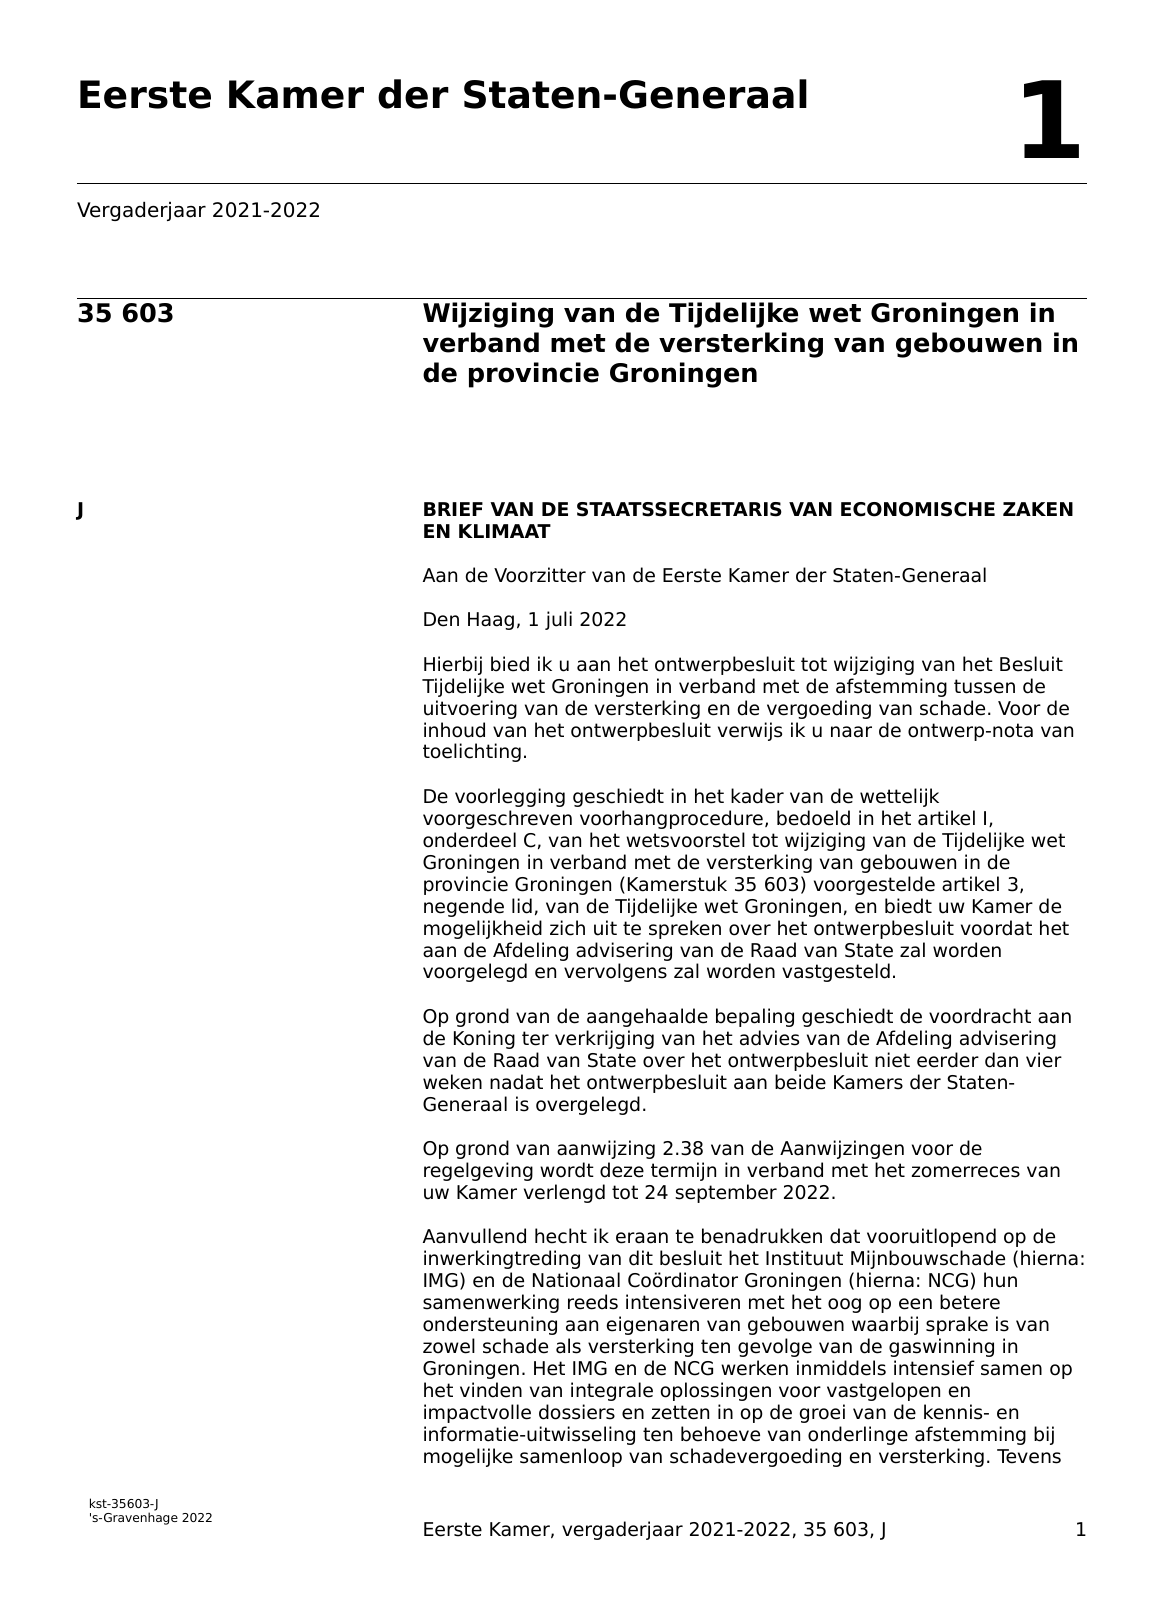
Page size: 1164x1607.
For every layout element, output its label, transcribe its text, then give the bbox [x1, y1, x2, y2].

text Den Haag, 1 juli 2022 [422, 609, 1087, 631]
text Hierbij bied ik u aan het ontwerpbesluit tot wijziging van het Besluit Tijdelijke wet Groningen in verband met de afstemming tussen de uitvoering van de versterking en de vergoeding van schade. Voor de inhoud van het ontwerpbesluit verwijs ik u naar de ontwerp-nota van toelichting. [422, 653, 1087, 763]
text Aanvullend hecht ik eraan te benadrukken dat vooruitlopend op de inwerkingtreding van dit besluit het Instituut Mijnbouwschade (hierna: IMG) en de Nationaal Coördinator Groningen (hierna: NCG) hun samenwerking reeds intensiveren met het oog op een betere ondersteuning aan eigenaren van gebouwen waarbij sprake is van zowel schade als versterking ten gevolge van de gaswinning in Groningen. Het IMG en de NCG werken inmiddels intensief samen op het vinden van integrale oplossingen voor vastgelopen en impactvolle dossiers en zetten in op de groei van de kennis- en informatie-uitwisseling ten behoeve van onderlinge afstemming bij mogelijke samenloop van schadevergoeding en versterking. Tevens [422, 1226, 1087, 1468]
subtitle J BRIEF VAN DE STAATSSECRETARIS VAN ECONOMISCHE ZAKEN EN KLIMAAT [77, 499, 1087, 543]
table_header 1 [886, 59, 1087, 183]
text kst-35603-J [88, 1497, 323, 1511]
text Op grond van de aangehaalde bepaling geschiedt de voordracht aan de Koning ter verkrijging van het advies van de Afdeling advisering van de Raad van State over het ontwerpbesluit niet eerder dan vier weken nadat het ontwerpbesluit aan beide Kamers der Staten-Generaal is overgelegd. [422, 1006, 1087, 1116]
text 's-Gravenhage 2022 [88, 1511, 323, 1525]
table_header Eerste Kamer der Staten-Generaal [77, 59, 886, 183]
text Op grond van aanwijzing 2.38 van de Aanwijzingen voor de regelgeving wordt deze termijn in verband met het zomerreces van uw Kamer verlengd tot 24 september 2022. [422, 1138, 1087, 1204]
table_cell Vergaderjaar 2021-2022 [77, 184, 1087, 298]
subtitle 35 603 Wijziging van de Tijdelijke wet Groningen in verband met de versterking van gebouwen in de provincie Groningen [77, 299, 1087, 388]
text Aan de Voorzitter van de Eerste Kamer der Staten-Generaal [422, 565, 1087, 587]
text De voorlegging geschiedt in het kader van de wettelijk voorgeschreven voorhangprocedure, bedoeld in het artikel I, onderdeel C, van het wetsvoorstel tot wijziging van de Tijdelijke wet Groningen in verband met de versterking van gebouwen in de provincie Groningen (Kamerstuk 35 603) voorgestelde artikel 3, negende lid, van de Tijdelijke wet Groningen, en biedt uw Kamer de mogelijkheid zich uit te spreken over het ontwerpbesluit voordat het aan de Afdeling advisering van de Raad van State zal worden voorgelegd en vervolgens zal worden vastgesteld. [422, 786, 1087, 983]
